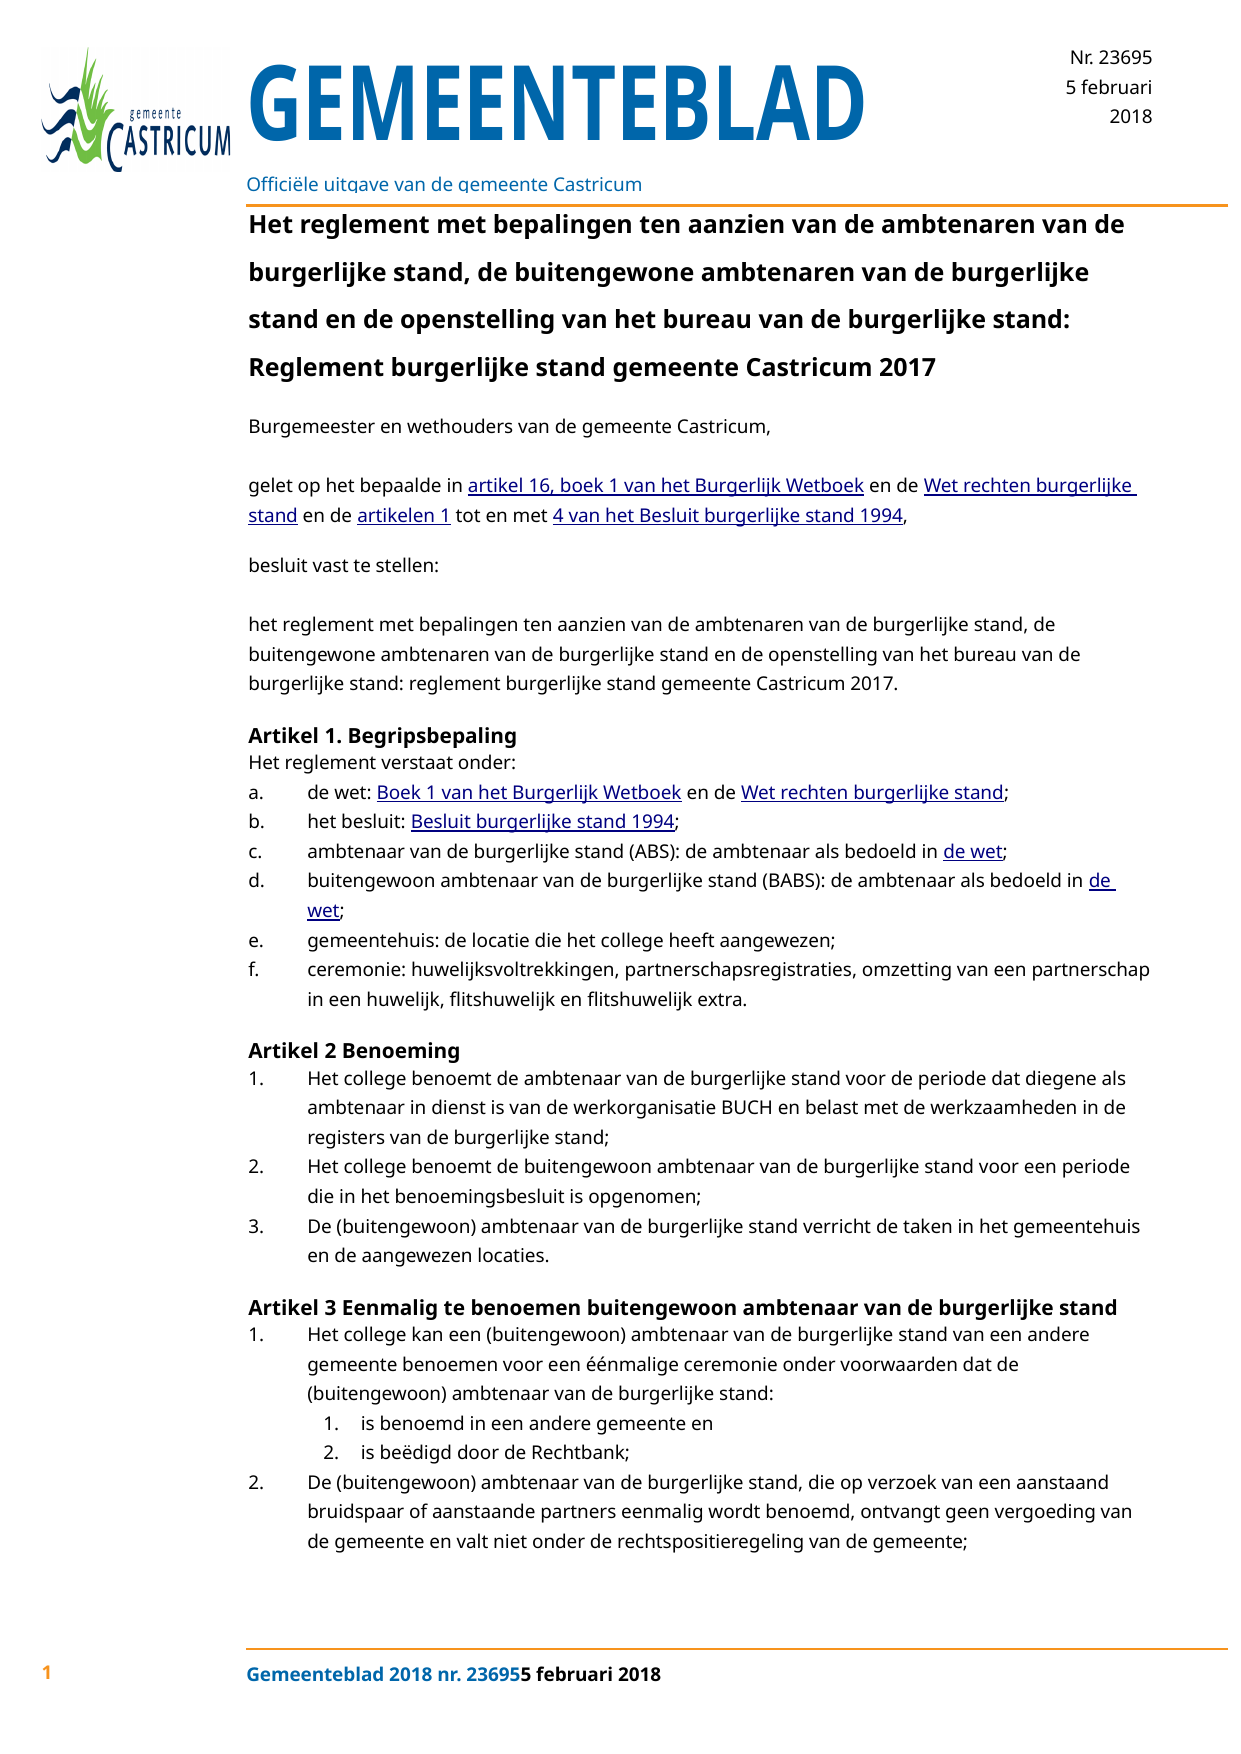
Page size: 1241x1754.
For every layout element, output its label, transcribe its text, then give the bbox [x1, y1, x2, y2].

list ambtenaar van de burgerlijke stand (ABS): de ambtenaar als bedoeld in de wet; [248, 838, 1152, 864]
text Het reglement met bepalingen ten aanzien van de ambtenaren van de burgerlijke stand, de buitengewone ambtenaren van de burgerlijke stand en de openstelling van het bureau van de burgerlijke stand: Reglement burgerlijke stand gemeente Castricum 2017 [248, 207, 1152, 384]
list het besluit: Besluit burgerlijke stand 1994; [248, 808, 1152, 834]
text Artikel 1. Begripsbepaling [248, 721, 1152, 749]
list Het college benoemt de ambtenaar van de burgerlijke stand voor de periode dat diegene als ambtenaar in dienst is van de werkorganisatie BUCH en belast met de werkzaamheden in de registers van de burgerlijke stand; [248, 1065, 1152, 1150]
text Burgemeester en wethouders van de gemeente Castricum, [248, 413, 1152, 439]
list buitengewoon ambtenaar van de burgerlijke stand (BABS): de ambtenaar als bedoeld in de wet; [248, 868, 1152, 923]
text het reglement met bepalingen ten aanzien van de ambtenaren van de burgerlijke stand, de buitengewone ambtenaren van de burgerlijke stand en de openstelling van het bureau van de burgerlijke stand: reglement burgerlijke stand gemeente Castricum 2017. [248, 611, 1152, 696]
list gemeentehuis: de locatie die het college heeft aangewezen; [248, 927, 1152, 953]
text gelet op het bepaalde in artikel 16, boek 1 van het Burgerlijk Wetboek en de Wet rechten burgerlijke stand en de artikelen 1 tot en met 4 van het Besluit burgerlijke stand 1994, [248, 472, 1152, 528]
text besluit vast te stellen: [248, 552, 1152, 578]
list De (buitengewoon) ambtenaar van de burgerlijke stand, die op verzoek van een aanstaand bruidspaar of aanstaande partners eenmalig wordt benoemd, ontvangt geen vergoeding van de gemeente en valt niet onder de rechtspositieregeling van de gemeente; [248, 1469, 1152, 1554]
picture [41, 47, 231, 172]
list De (buitengewoon) ambtenaar van de burgerlijke stand verricht de taken in het gemeentehuis en de aangewezen locaties. [248, 1213, 1152, 1268]
list de wet: Boek 1 van het Burgerlijk Wetboek en de Wet rechten burgerlijke stand; [248, 779, 1152, 805]
list ceremonie: huwelijksvoltrekkingen, partnerschapsregistraties, omzetting van een partnerschap in een huwelijk, flitshuwelijk en flitshuwelijk extra. [248, 956, 1152, 1012]
text Het reglement verstaat onder: [248, 749, 1152, 775]
text Artikel 2 Benoeming [248, 1036, 1152, 1065]
list is beëdigd door de Rechtbank; [323, 1439, 1152, 1465]
text Artikel 3 Eenmalig te benoemen buitengewoon ambtenaar van de burgerlijke stand [248, 1293, 1152, 1321]
list Het college kan een (buitengewoon) ambtenaar van de burgerlijke stand van een andere gemeente benoemen voor een éénmalige ceremonie onder voorwaarden dat de (buitengewoon) ambtenaar van de burgerlijke stand: [248, 1321, 1152, 1406]
list Het college benoemt de buitengewoon ambtenaar van de burgerlijke stand voor een periode die in het benoemingsbesluit is opgenomen; [248, 1154, 1152, 1209]
list is benoemd in een andere gemeente en [323, 1410, 1152, 1436]
